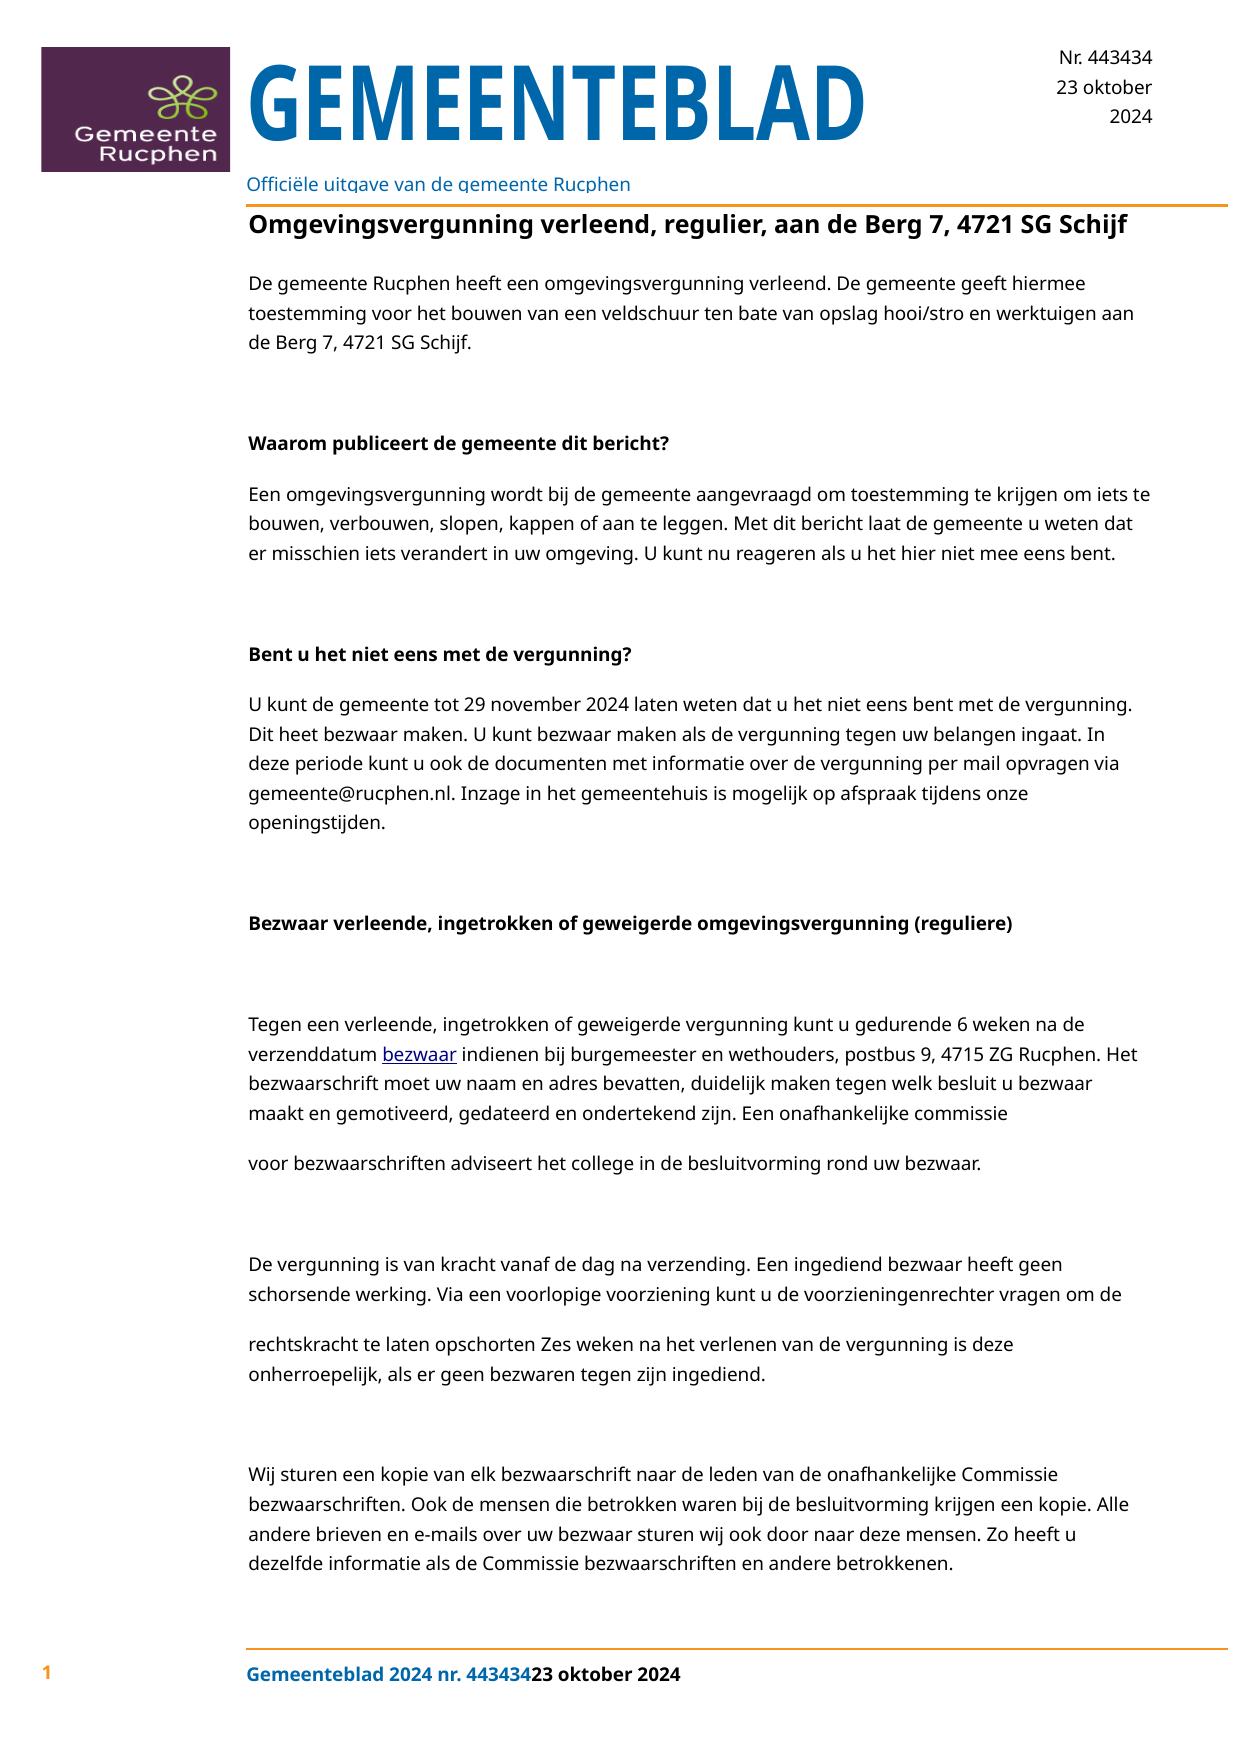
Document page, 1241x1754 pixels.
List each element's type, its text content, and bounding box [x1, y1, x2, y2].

text Bezwaar verleende, ingetrokken of geweigerde omgevingsvergunning (reguliere) [248, 910, 1152, 936]
text Bent u het niet eens met de vergunning? [248, 641, 1152, 666]
text voor bezwaarschriften adviseert het college in de besluitvorming rond uw bezwaar. [248, 1150, 1152, 1176]
picture [41, 47, 231, 172]
text Waarom publiceert de gemeente dit bericht? [248, 430, 1152, 456]
text De vergunning is van kracht vanaf de dag na verzending. Een ingediend bezwaar heeft geen schorsende werking. Via een voorlopige voorziening kunt u de voorzieningenrechter vragen om de [248, 1251, 1152, 1306]
text Omgevingsvergunning verleend, regulier, aan de Berg 7, 4721 SG Schijf [248, 207, 1152, 241]
text rechtskracht te laten opschorten Zes weken na het verlenen van de vergunning is deze onherroepelijk, als er geen bezwaren tegen zijn ingediend. [248, 1331, 1152, 1386]
text U kunt de gemeente tot 29 november 2024 laten weten dat u het niet eens bent met de vergunning. Dit heet bezwaar maken. U kunt bezwaar maken als de vergunning tegen uw belangen ingaat. In deze periode kunt u ook de documenten met informatie over de vergunning per mail opvragen via gemeente@rucphen.nl. Inzage in het gemeentehuis is mogelijk op afspraak tijdens onze openingstijden. [248, 691, 1152, 835]
text Tegen een verleende, ingetrokken of geweigerde vergunning kunt u gedurende 6 weken na de verzenddatum bezwaar indienen bij burgemeester en wethouders, postbus 9, 4715 ZG Rucphen. Het bezwaarschrift moet uw naam en adres bevatten, duidelijk maken tegen welk besluit u bezwaar maakt en gemotiveerd, gedateerd en ondertekend zijn. Een onafhankelijke commissie [248, 1011, 1152, 1126]
text Wij sturen een kopie van elk bezwaarschrift naar de leden van de onafhankelijke Commissie bezwaarschriften. Ook de mensen die betrokken waren bij de besluitvorming krijgen een kopie. Alle andere brieven en e-mails over uw bezwaar sturen wij ook door naar deze mensen. Zo heeft u dezelfde informatie als de Commissie bezwaarschriften en andere betrokkenen. [248, 1462, 1152, 1576]
text De gemeente Rucphen heeft een omgevingsvergunning verleend. De gemeente geeft hiermee toestemming voor het bouwen van een veldschuur ten bate van opslag hooi/stro en werktuigen aan de Berg 7, 4721 SG Schijf. [248, 270, 1152, 355]
text Een omgevingsvergunning wordt bij de gemeente aangevraagd om toestemming te krijgen om iets te bouwen, verbouwen, slopen, kappen of aan te leggen. Met dit bericht laat de gemeente u weten dat er misschien iets verandert in uw omgeving. U kunt nu reageren als u het hier niet mee eens bent. [248, 481, 1152, 566]
